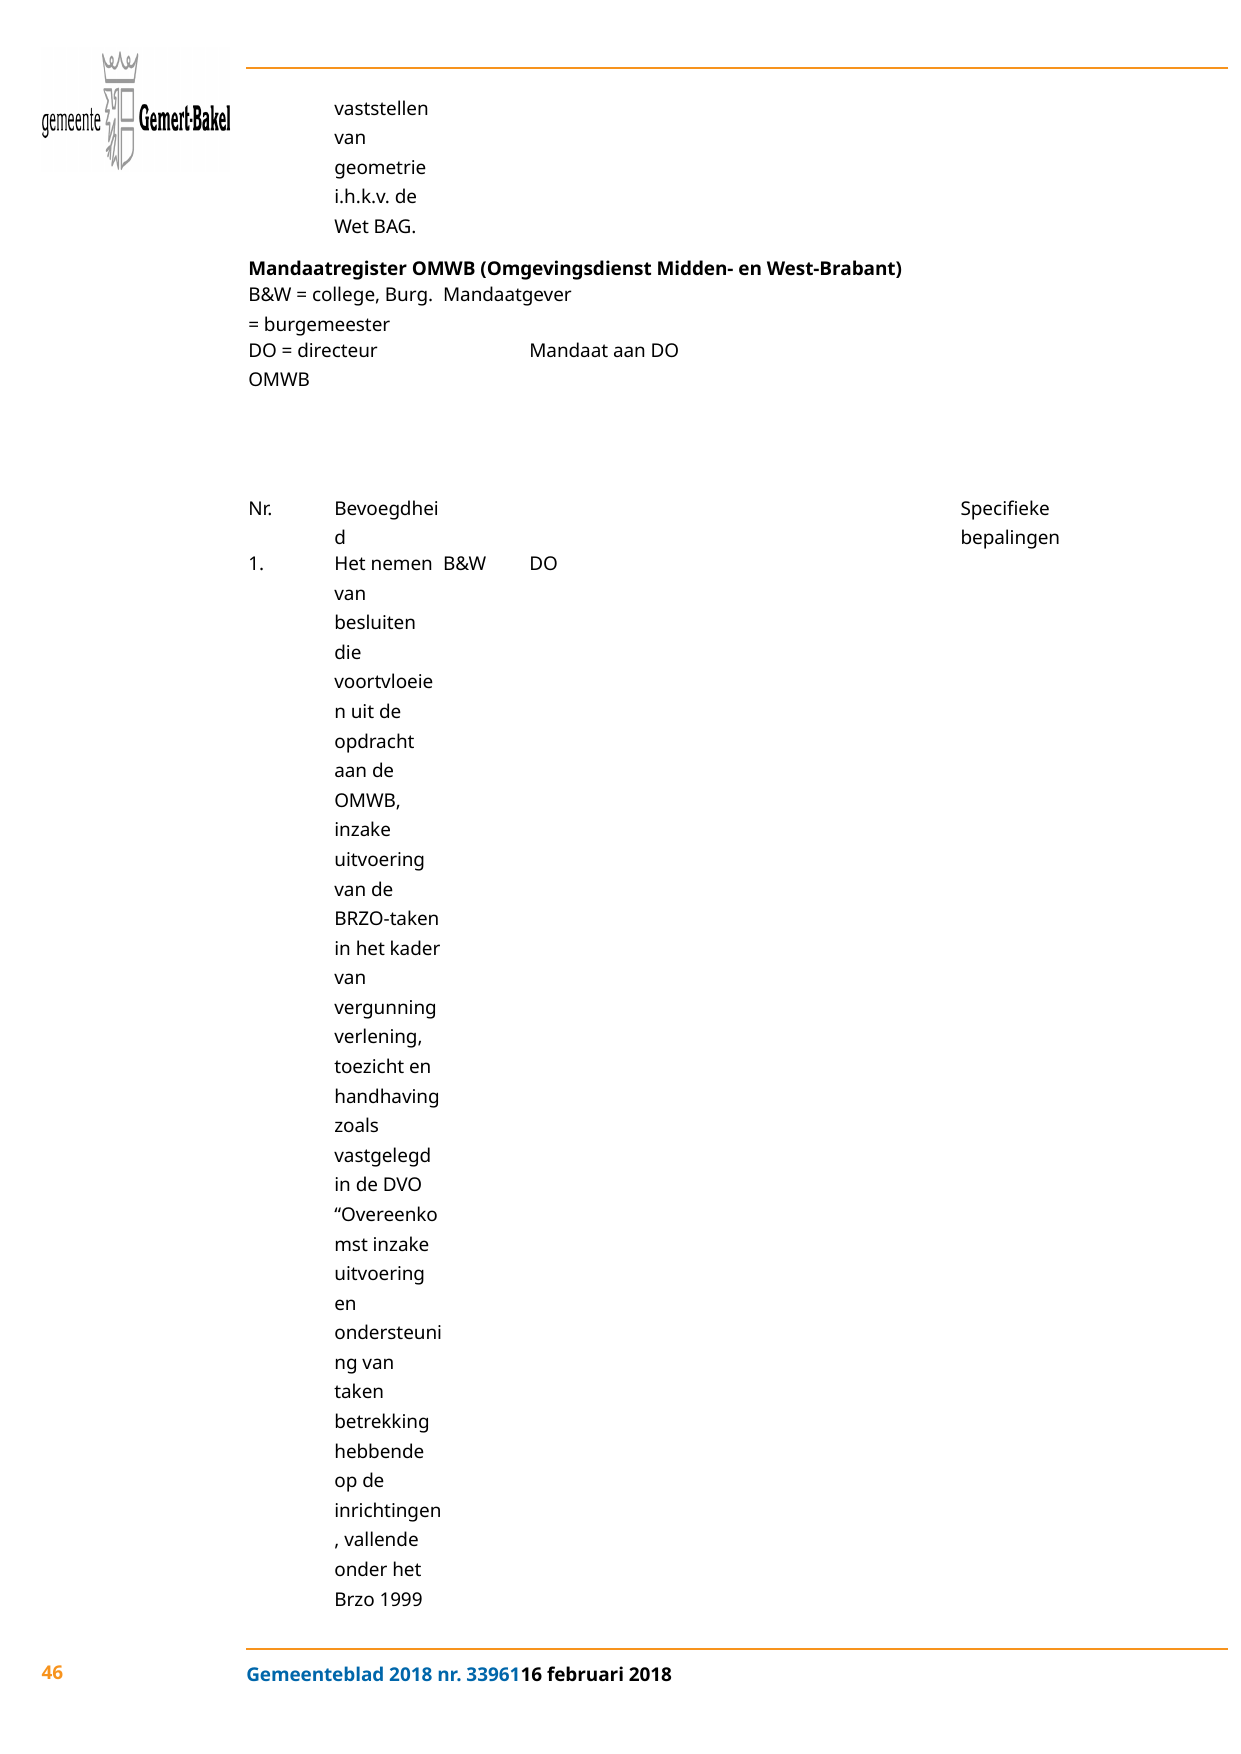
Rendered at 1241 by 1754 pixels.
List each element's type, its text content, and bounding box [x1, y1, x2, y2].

table_cell 1. [248, 550, 334, 1611]
table_cell Mandaat aan DO [529, 337, 1152, 392]
table_cell Nr. [248, 495, 334, 550]
table_cell Het nemen van besluiten die voortvloeien uit de opdracht aan de OMWB, inzake uitvoering van de BRZO-taken in het kader van vergunningverlening, toezicht en handhaving zoals vastgelegd in de DVO “Overeenkomst inzake uitvoering en ondersteuning van taken betrekking hebbende op de inrichtingen, vallende onder het Brzo 1999 [334, 550, 443, 1611]
table_cell [529, 95, 615, 239]
table_cell [443, 418, 529, 443]
table_cell [702, 550, 788, 1611]
table_cell [248, 469, 443, 495]
table_cell [702, 495, 788, 550]
table_cell [615, 495, 702, 550]
table_cell Specifieke bepalingen [960, 495, 1152, 550]
table_cell [615, 418, 702, 443]
table_cell [788, 495, 874, 550]
table_cell [788, 444, 1152, 469]
picture [41, 47, 231, 172]
table_cell [874, 550, 960, 1611]
table_cell [529, 495, 615, 550]
table_cell [615, 550, 702, 1611]
text Mandaatregister OMWB (Omgevingsdienst Midden- en West-Brabant) [248, 256, 1152, 281]
table_cell [529, 418, 615, 443]
table_cell [702, 95, 788, 239]
table_cell [702, 444, 788, 469]
table_header Mandaatgever [443, 281, 1152, 337]
table_cell [615, 444, 702, 469]
table_cell [874, 495, 960, 550]
table_cell [529, 392, 615, 418]
table_cell [615, 95, 702, 239]
table_cell [615, 469, 702, 495]
table_cell [960, 550, 1152, 1611]
table_cell [788, 469, 874, 495]
table_header B&W = college, Burg. = burgemeester [248, 281, 443, 337]
table_cell [443, 337, 529, 392]
table_cell [248, 95, 334, 239]
table_cell [248, 392, 443, 418]
table_cell B&W [443, 550, 529, 1611]
table_cell [874, 469, 1152, 495]
table_cell [443, 495, 529, 550]
table_cell [443, 392, 529, 418]
table_cell Bevoegdheid [334, 495, 443, 550]
table_cell [874, 95, 960, 239]
table_cell [443, 444, 529, 469]
table_cell vaststellen van geometrie i.h.k.v. de Wet BAG. [334, 95, 443, 239]
table_cell [788, 95, 874, 239]
table_cell DO = directeur OMWB [248, 337, 443, 392]
table_cell DO [529, 550, 615, 1611]
table_cell [788, 550, 874, 1611]
table_cell [960, 95, 1152, 239]
table_cell [443, 469, 529, 495]
table_cell [615, 392, 1152, 418]
table_cell [702, 469, 788, 495]
table_cell [248, 444, 443, 469]
table_cell [529, 469, 615, 495]
table_cell [702, 418, 1152, 443]
table_cell [443, 95, 529, 239]
table_cell [248, 418, 443, 443]
table_cell [529, 444, 615, 469]
